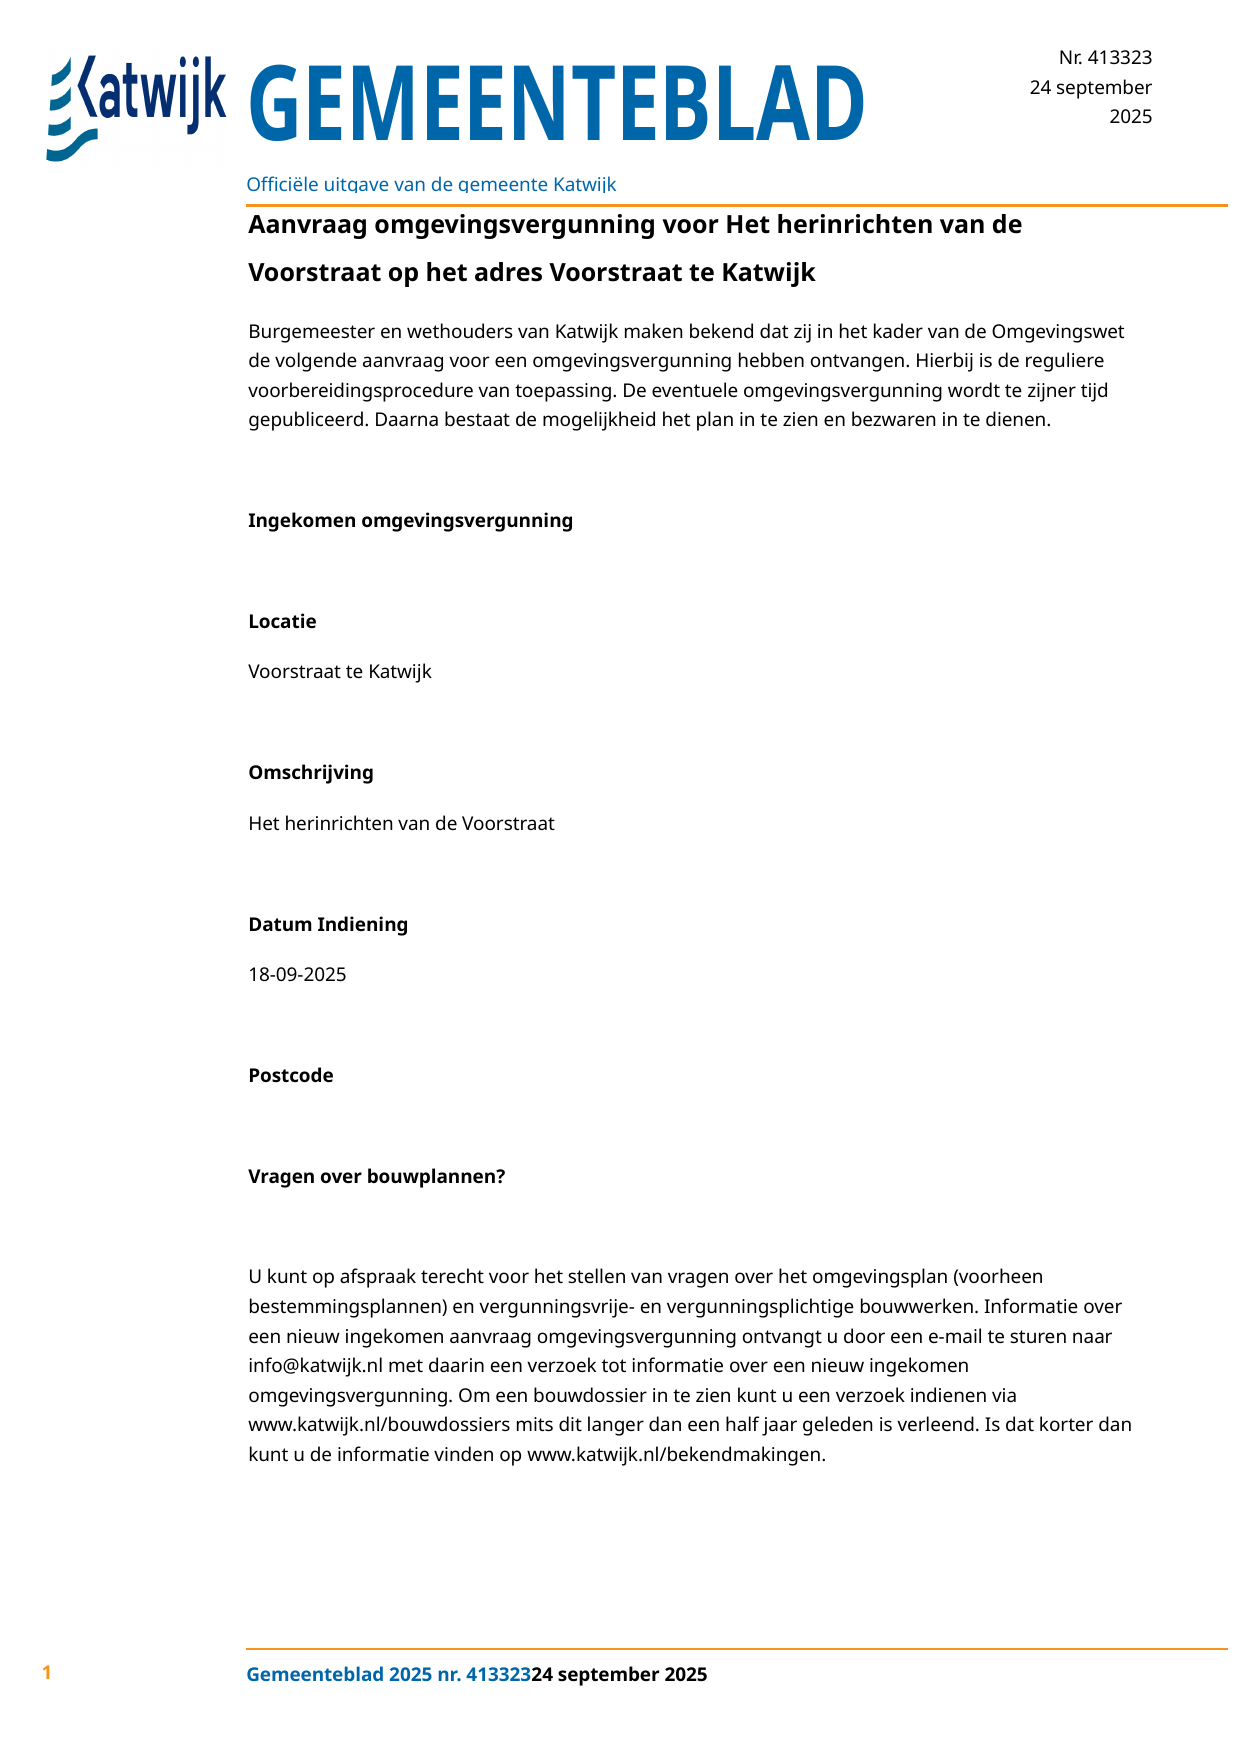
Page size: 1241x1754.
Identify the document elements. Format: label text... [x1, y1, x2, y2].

text Locatie [248, 608, 1152, 634]
picture [41, 47, 231, 172]
text Postcode [248, 1062, 1152, 1088]
text Datum Indiening [248, 911, 1152, 937]
text Omschrijving [248, 759, 1152, 785]
text Voorstraat te Katwijk [248, 659, 1152, 684]
text Burgemeester en wethouders van Katwijk maken bekend dat zij in het kader van de Omgevingswet de volgende aanvraag voor een omgevingsvergunning hebben ontvangen. Hierbij is de reguliere voorbereidingsprocedure van toepassing. De eventuele omgevingsvergunning wordt te zijner tijd gepubliceerd. Daarna bestaat de mogelijkheid het plan in te zien en bezwaren in te dienen. [248, 318, 1152, 432]
text Het herinrichten van de Voorstraat [248, 810, 1152, 836]
text Ingekomen omgevingsvergunning [248, 507, 1152, 533]
text Vragen over bouwplannen? [248, 1163, 1152, 1189]
text U kunt op afspraak terecht voor het stellen van vragen over het omgevingsplan (voorheen bestemmingsplannen) en vergunningsvrije- en vergunningsplichtige bouwwerken. Informatie over een nieuw ingekomen aanvraag omgevingsvergunning ontvangt u door een e-mail te sturen naar info@katwijk.nl met daarin een verzoek tot informatie over een nieuw ingekomen omgevingsvergunning. Om een bouwdossier in te zien kunt u een verzoek indienen via www.katwijk.nl/bouwdossiers mits dit langer dan een half jaar geleden is verleend. Is dat korter dan kunt u de informatie vinden op www.katwijk.nl/bekendmakingen. [248, 1264, 1152, 1467]
text 18-09-2025 [248, 961, 1152, 987]
text Aanvraag omgevingsvergunning voor Het herinrichten van de Voorstraat op het adres Voorstraat te Katwijk [248, 207, 1152, 288]
